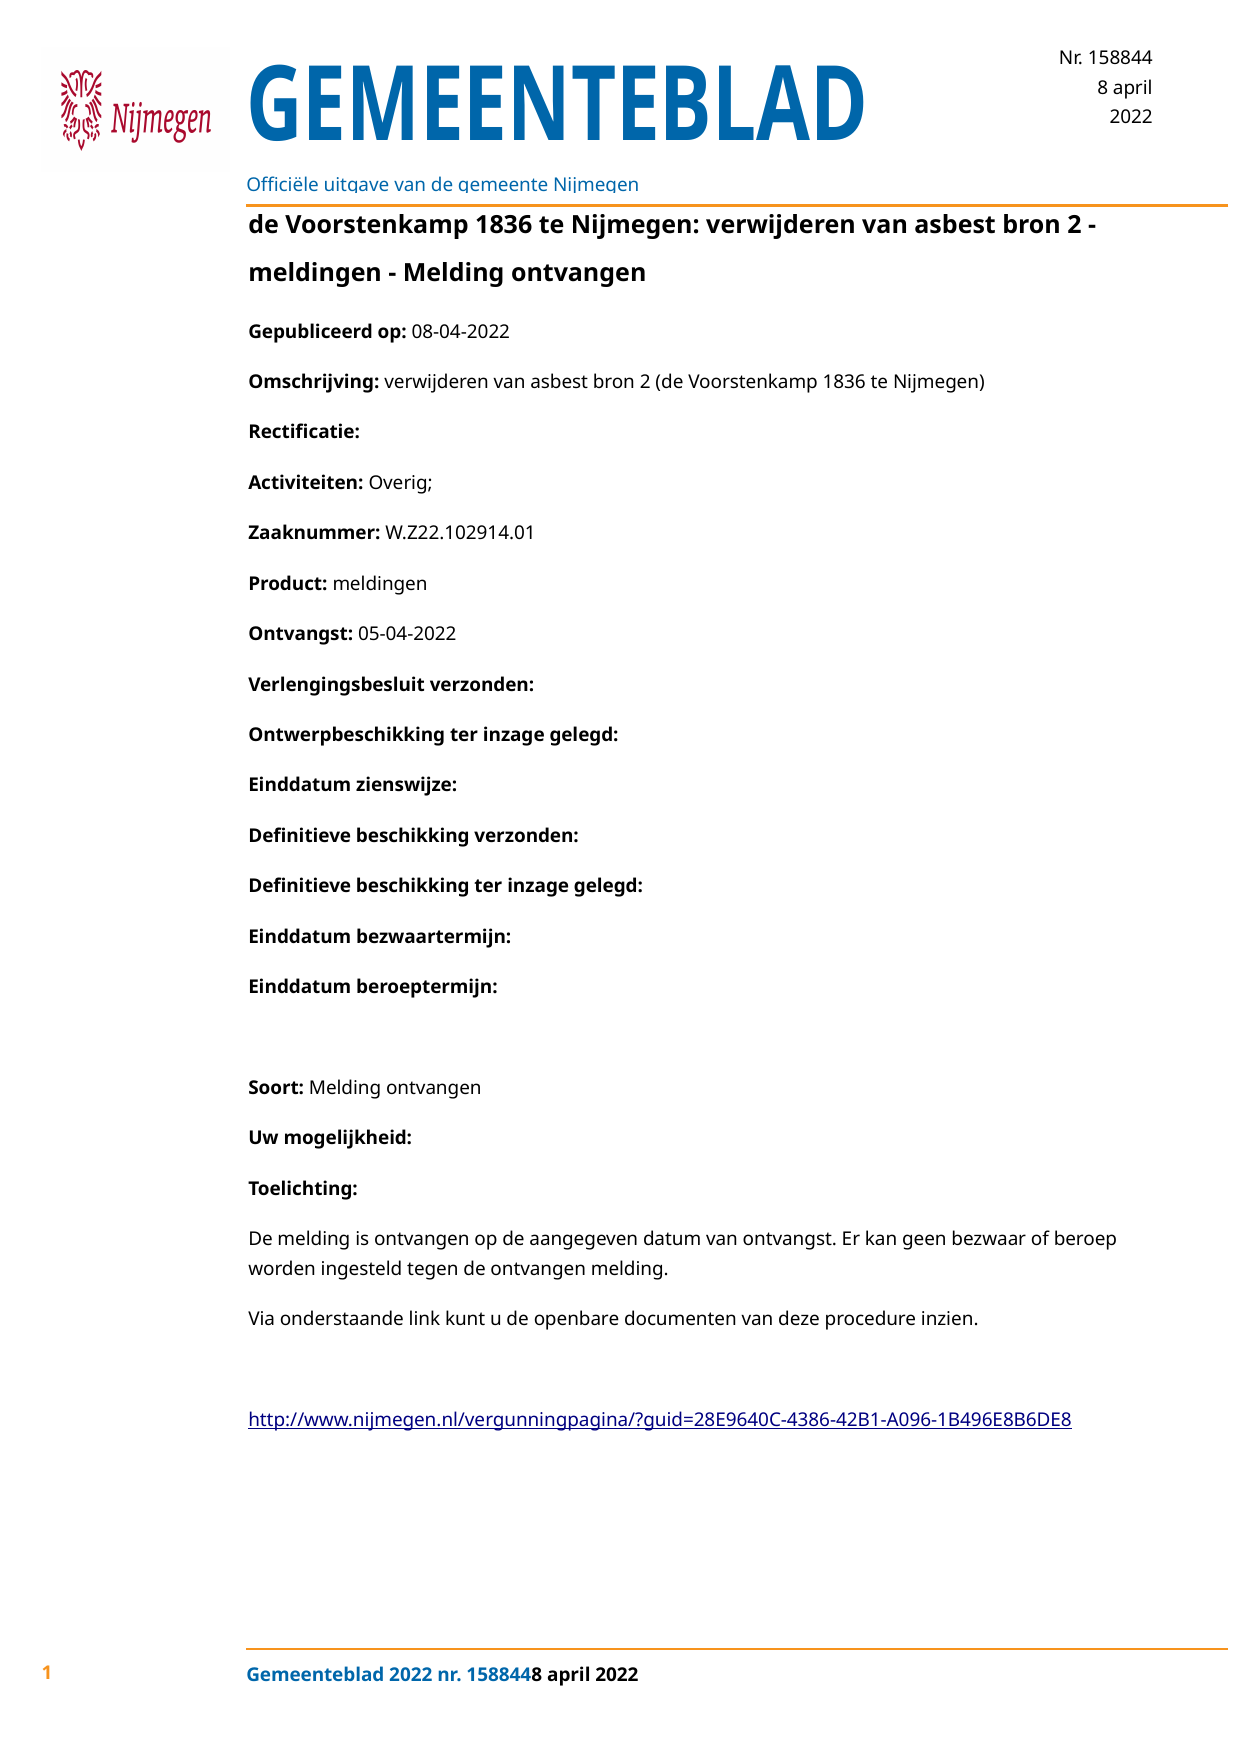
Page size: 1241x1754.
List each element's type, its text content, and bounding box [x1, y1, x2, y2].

text Via onderstaande link kunt u de openbare documenten van deze procedure inzien. [248, 1305, 1152, 1331]
text Definitieve beschikking verzonden: [248, 822, 1152, 848]
text Gepubliceerd op: 08-04-2022 [248, 318, 1152, 344]
text de Voorstenkamp 1836 te Nijmegen: verwijderen van asbest bron 2 - meldingen - Melding ontvangen [248, 207, 1152, 288]
text http://www.nijmegen.nl/vergunningpagina/?guid=28E9640C-4386-42B1-A096-1B496E8B6DE8 [248, 1406, 1152, 1432]
text Zaaknummer: W.Z22.102914.01 [248, 519, 1152, 545]
text Einddatum zienswijze: [248, 772, 1152, 797]
text Einddatum bezwaartermijn: [248, 923, 1152, 949]
text Ontwerpbeschikking ter inzage gelegd: [248, 721, 1152, 747]
picture [41, 47, 231, 172]
text De melding is ontvangen op de aangegeven datum van ontvangst. Er kan geen bezwaar of beroep worden ingesteld tegen de ontvangen melding. [248, 1225, 1152, 1281]
text Einddatum beroeptermijn: [248, 973, 1152, 999]
text Soort: Melding ontvangen [248, 1074, 1152, 1100]
text Omschrijving: verwijderen van asbest bron 2 (de Voorstenkamp 1836 te Nijmegen) [248, 368, 1152, 394]
text Uw mogelijkheid: [248, 1124, 1152, 1150]
text Toelichting: [248, 1175, 1152, 1201]
text Definitieve beschikking ter inzage gelegd: [248, 872, 1152, 898]
text Activiteiten: Overig; [248, 469, 1152, 495]
text Rectificatie: [248, 419, 1152, 444]
text Ontvangst: 05-04-2022 [248, 620, 1152, 646]
text Product: meldingen [248, 570, 1152, 596]
text Verlengingsbesluit verzonden: [248, 671, 1152, 697]
